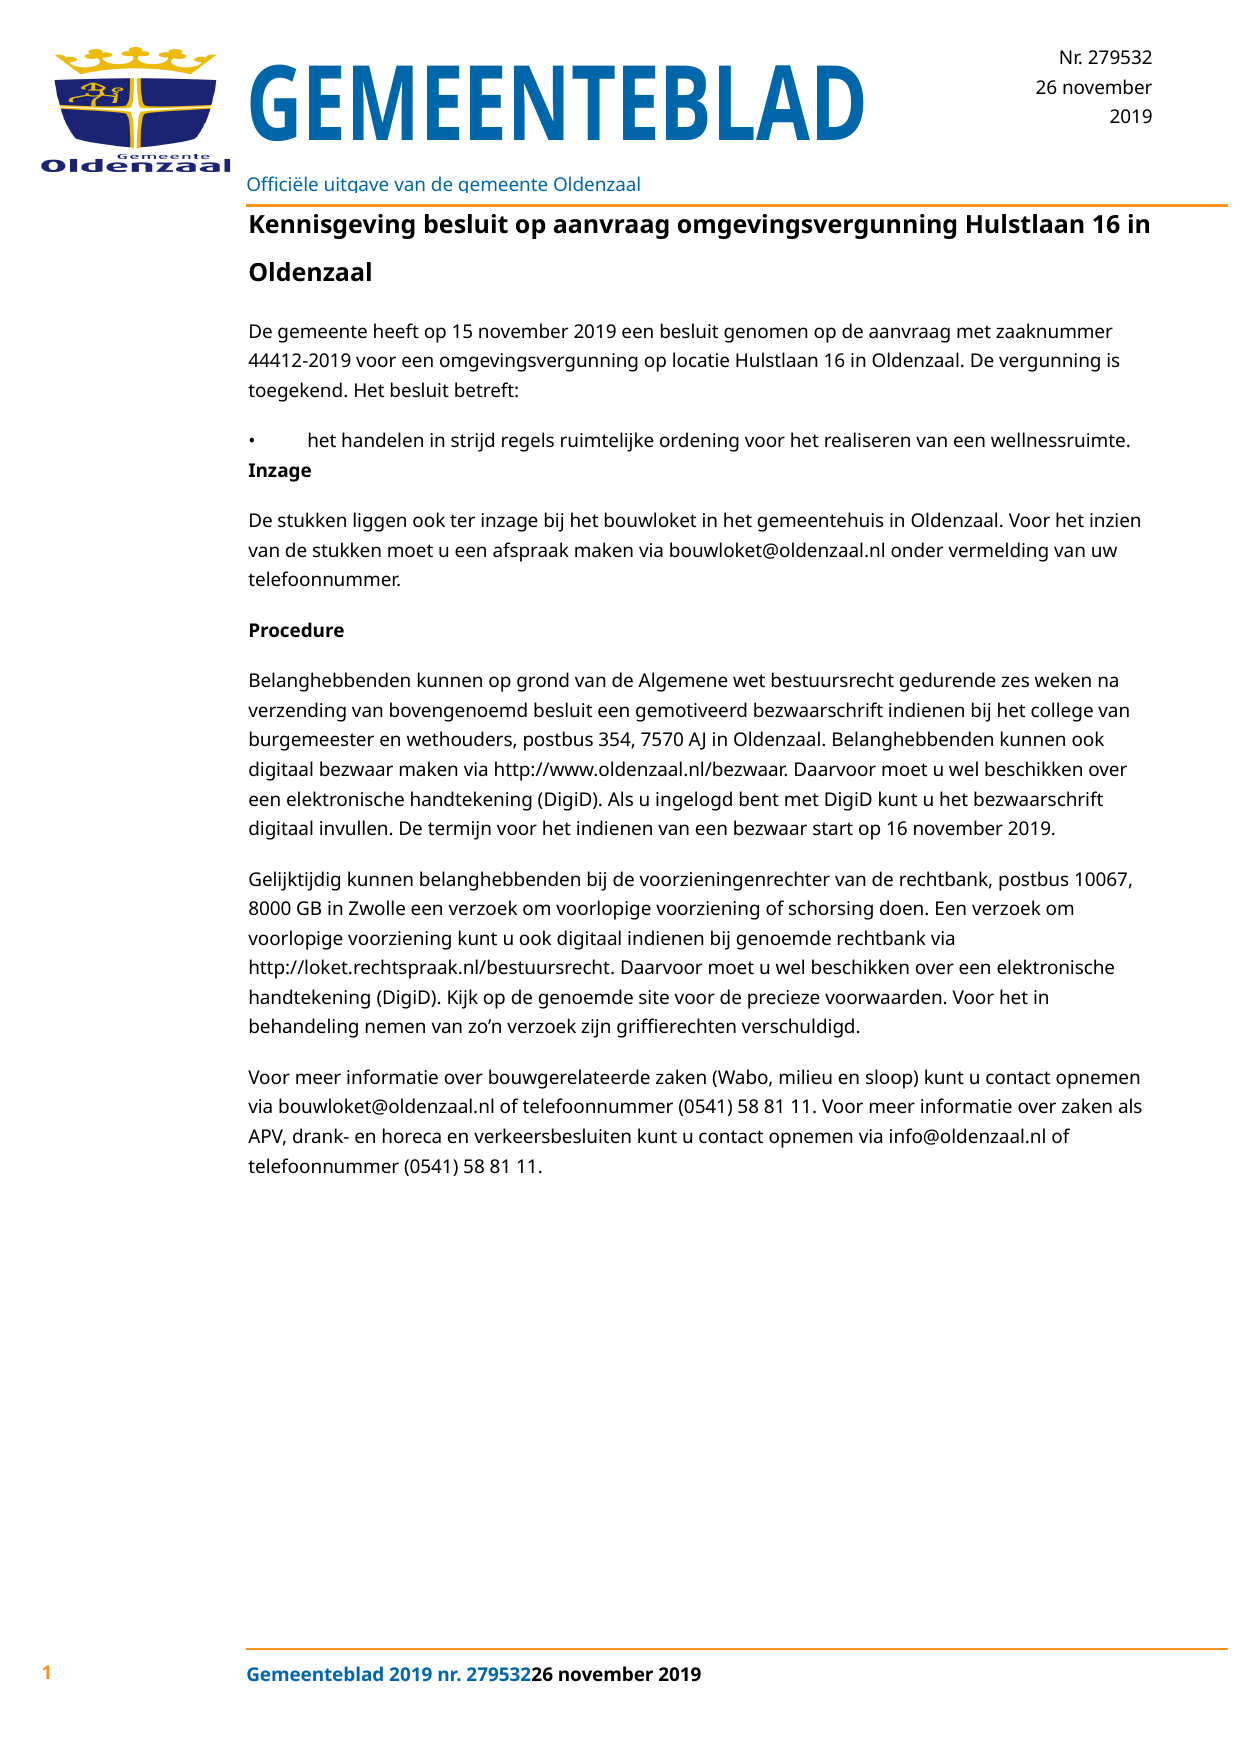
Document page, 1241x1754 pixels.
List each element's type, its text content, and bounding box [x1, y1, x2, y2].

list het handelen in strijd regels ruimtelijke ordening voor het realiseren van een wellnessruimte. [248, 427, 1152, 453]
text Gelijktijdig kunnen belanghebbenden bij de voorzieningenrechter van de rechtbank, postbus 10067, 8000 GB in Zwolle een verzoek om voorlopige voorziening of schorsing doen. Een verzoek om voorlopige voorziening kunt u ook digitaal indienen bij genoemde rechtbank via http://loket.rechtspraak.nl/bestuursrecht. Daarvoor moet u wel beschikken over een elektronische handtekening (DigiD). Kijk op de genoemde site voor de precieze voorwaarden. Voor het in behandeling nemen van zo’n verzoek zijn griffierechten verschuldigd. [248, 866, 1152, 1039]
text Inzage [248, 457, 1152, 483]
text Voor meer informatie over bouwgerelateerde zaken (Wabo, milieu en sloop) kunt u contact opnemen via bouwloket@oldenzaal.nl of telefoonnummer (0541) 58 81 11. Voor meer informatie over zaken als APV, drank- en horeca en verkeersbesluiten kunt u contact opnemen via info@oldenzaal.nl of telefoonnummer (0541) 58 81 11. [248, 1064, 1152, 1179]
text Kennisgeving besluit op aanvraag omgevingsvergunning Hulstlaan 16 in Oldenzaal [248, 207, 1152, 288]
text De gemeente heeft op 15 november 2019 een besluit genomen op de aanvraag met zaaknummer 44412-2019 voor een omgevingsvergunning op locatie Hulstlaan 16 in Oldenzaal. De vergunning is toegekend. Het besluit betreft: [248, 318, 1152, 403]
text De stukken liggen ook ter inzage bij het bouwloket in het gemeentehuis in Oldenzaal. Voor het inzien van de stukken moet u een afspraak maken via bouwloket@oldenzaal.nl onder vermelding van uw telefoonnummer. [248, 507, 1152, 592]
picture [41, 47, 231, 172]
text Procedure [248, 617, 1152, 643]
text Belanghebbenden kunnen op grond van de Algemene wet bestuursrecht gedurende zes weken na verzending van bovengenoemd besluit een gemotiveerd bezwaarschrift indienen bij het college van burgemeester en wethouders, postbus 354, 7570 AJ in Oldenzaal. Belanghebbenden kunnen ook digitaal bezwaar maken via http://www.oldenzaal.nl/bezwaar. Daarvoor moet u wel beschikken over een elektronische handtekening (DigiD). Als u ingelogd bent met DigiD kunt u het bezwaarschrift digitaal invullen. De termijn voor het indienen van een bezwaar start op 16 november 2019. [248, 667, 1152, 841]
